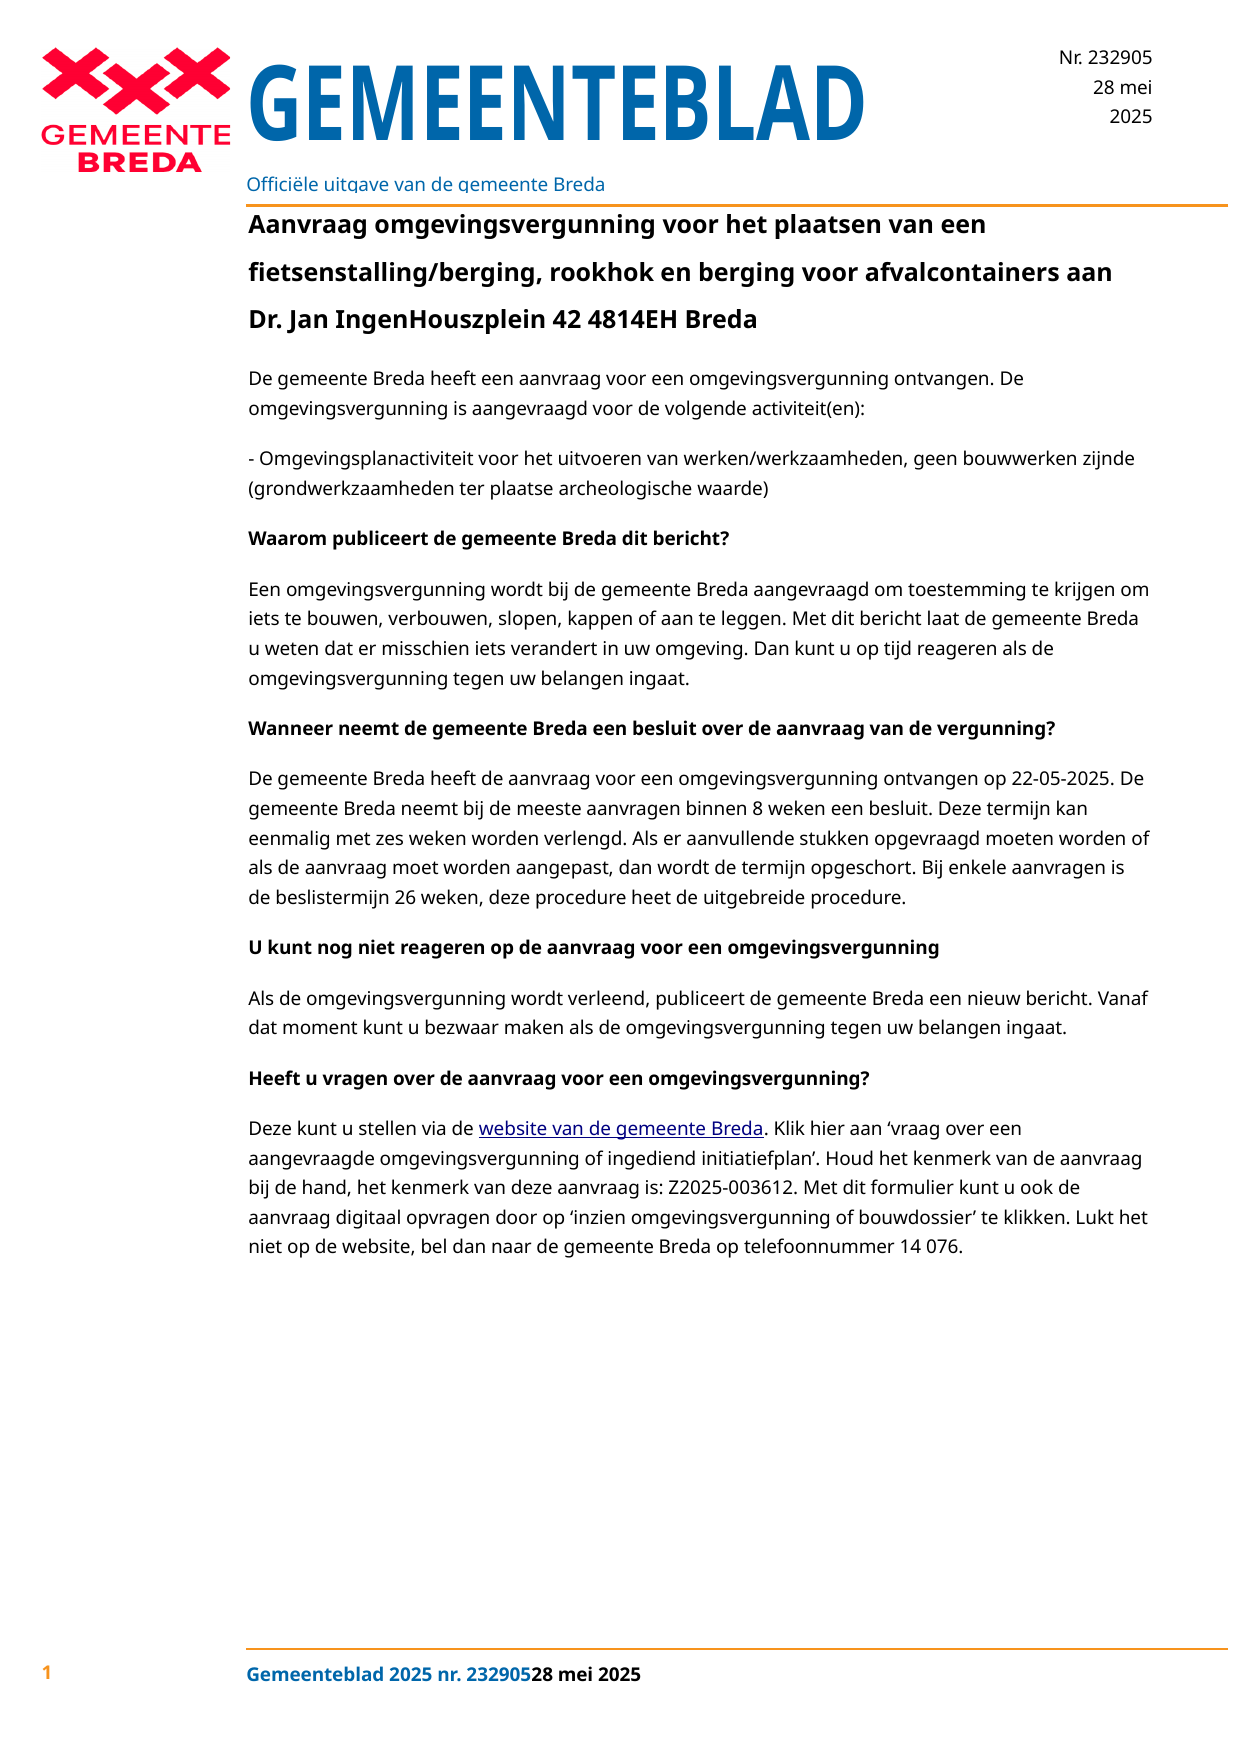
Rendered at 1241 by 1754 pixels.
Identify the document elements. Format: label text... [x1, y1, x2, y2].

text Wanneer neemt de gemeente Breda een besluit over de aanvraag van de vergunning? [248, 715, 1152, 741]
text Waarom publiceert de gemeente Breda dit bericht? [248, 526, 1152, 551]
text - Omgevingsplanactiviteit voor het uitvoeren van werken/werkzaamheden, geen bouwwerken zijnde (grondwerkzaamheden ter plaatse archeologische waarde) [248, 446, 1152, 501]
text De gemeente Breda heeft een aanvraag voor een omgevingsvergunning ontvangen. De omgevingsvergunning is aangevraagd voor de volgende activiteit(en): [248, 366, 1152, 421]
text U kunt nog niet reageren op de aanvraag voor een omgevingsvergunning [248, 934, 1152, 960]
text Een omgevingsvergunning wordt bij de gemeente Breda aangevraagd om toestemming te krijgen om iets te bouwen, verbouwen, slopen, kappen of aan te leggen. Met dit bericht laat de gemeente Breda u weten dat er misschien iets verandert in uw omgeving. Dan kunt u op tijd reageren als de omgevingsvergunning tegen uw belangen ingaat. [248, 576, 1152, 690]
text Als de omgevingsvergunning wordt verleend, publiceert de gemeente Breda een nieuw bericht. Vanaf dat moment kunt u bezwaar maken als de omgevingsvergunning tegen uw belangen ingaat. [248, 985, 1152, 1040]
picture [41, 47, 231, 172]
text Deze kunt u stellen via de website van de gemeente Breda. Klik hier aan ‘vraag over een aangevraagde omgevingsvergunning of ingediend initiatiefplan’. Houd het kenmerk van de aanvraag bij de hand, het kenmerk van deze aanvraag is: Z2025-003612. Met dit formulier kunt u ook de aanvraag digitaal opvragen door op ‘inzien omgevingsvergunning of bouwdossier’ te klikken. Lukt het niet op de website, bel dan naar de gemeente Breda op telefoonnummer 14 076. [248, 1115, 1152, 1259]
text Heeft u vragen over de aanvraag voor een omgevingsvergunning? [248, 1065, 1152, 1090]
text De gemeente Breda heeft de aanvraag voor een omgevingsvergunning ontvangen op 22-05-2025. De gemeente Breda neemt bij de meeste aanvragen binnen 8 weken een besluit. Deze termijn kan eenmalig met zes weken worden verlengd. Als er aanvullende stukken opgevraagd moeten worden of als de aanvraag moet worden aangepast, dan wordt de termijn opgeschort. Bij enkele aanvragen is de beslistermijn 26 weken, deze procedure heet de uitgebreide procedure. [248, 766, 1152, 909]
text Aanvraag omgevingsvergunning voor het plaatsen van een fietsenstalling/berging, rookhok en berging voor afvalcontainers aan Dr. Jan IngenHouszplein 42 4814EH Breda [248, 207, 1152, 336]
